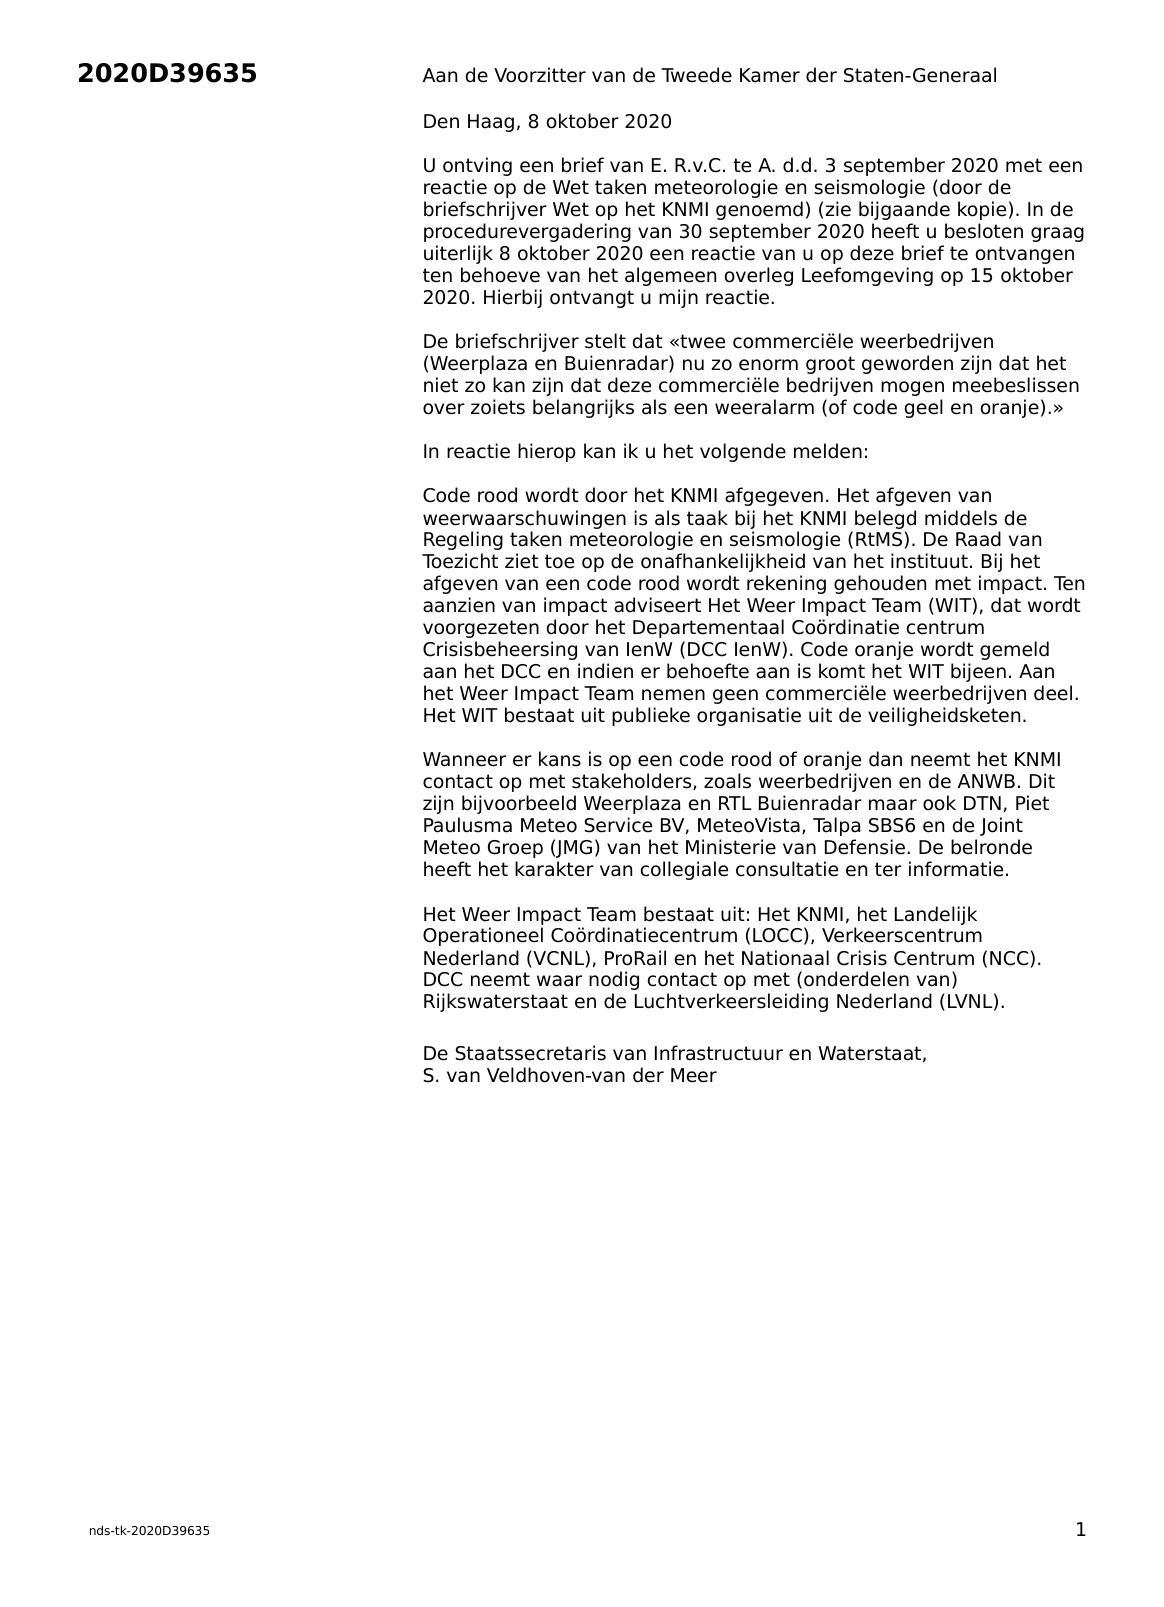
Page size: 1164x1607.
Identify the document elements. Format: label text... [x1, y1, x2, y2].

text De Staatssecretaris van Infrastructuur en Waterstaat, S. van Veldhoven-van der Meer [422, 1043, 1087, 1087]
text Wanneer er kans is op een code rood of oranje dan neemt het KNMI contact op met stakeholders, zoals weerbedrijven en de ANWB. Dit zijn bijvoorbeeld Weerplaza en RTL Buienradar maar ook DTN, Piet Paulusma Meteo Service BV, MeteoVista, Talpa SBS6 en de Joint Meteo Groep (JMG) van het Ministerie van Defensie. De belronde heeft het karakter van collegiale consultatie en ter informatie. [422, 749, 1087, 881]
text Code rood wordt door het KNMI afgegeven. Het afgeven van weerwaarschuwingen is als taak bij het KNMI belegd middels de Regeling taken meteorologie en seismologie (RtMS). De Raad van Toezicht ziet toe op de onafhankelijkheid van het instituut. Bij het afgeven van een code rood wordt rekening gehouden met impact. Ten aanzien van impact adviseert Het Weer Impact Team (WIT), dat wordt voorgezeten door het Departementaal Coördinatie centrum Crisisbeheersing van IenW (DCC IenW). Code oranje wordt gemeld aan het DCC en indien er behoefte aan is komt het WIT bijeen. Aan het Weer Impact Team nemen geen commerciële weerbedrijven deel. Het WIT bestaat uit publieke organisatie uit de veiligheidsketen. [422, 485, 1087, 727]
text 2020D39635 Aan de Voorzitter van de Tweede Kamer der Staten-Generaal [77, 59, 1087, 89]
text De briefschrijver stelt dat «twee commerciële weerbedrijven (Weerplaza en Buienradar) nu zo enorm groot geworden zijn dat het niet zo kan zijn dat deze commerciële bedrijven mogen meebeslissen over zoiets belangrijks als een weeralarm (of code geel en oranje).» [422, 331, 1087, 419]
text nds-tk-2020D39635 [88, 1524, 323, 1538]
text In reactie hierop kan ik u het volgende melden: [422, 441, 1087, 463]
text Het Weer Impact Team bestaat uit: Het KNMI, het Landelijk Operationeel Coördinatiecentrum (LOCC), Verkeerscentrum Nederland (VCNL), ProRail en het Nationaal Crisis Centrum (NCC). DCC neemt waar nodig contact op met (onderdelen van) Rijkswaterstaat en de Luchtverkeersleiding Nederland (LVNL). [422, 903, 1087, 1013]
text Den Haag, 8 oktober 2020 [422, 111, 1087, 133]
text U ontving een brief van E. R.v.C. te A. d.d. 3 september 2020 met een reactie op de Wet taken meteorologie en seismologie (door de briefschrijver Wet op het KNMI genoemd) (zie bijgaande kopie). In de procedurevergadering van 30 september 2020 heeft u besloten graag uiterlijk 8 oktober 2020 een reactie van u op deze brief te ontvangen ten behoeve van het algemeen overleg Leefomgeving op 15 oktober 2020. Hierbij ontvangt u mijn reactie. [422, 155, 1087, 309]
